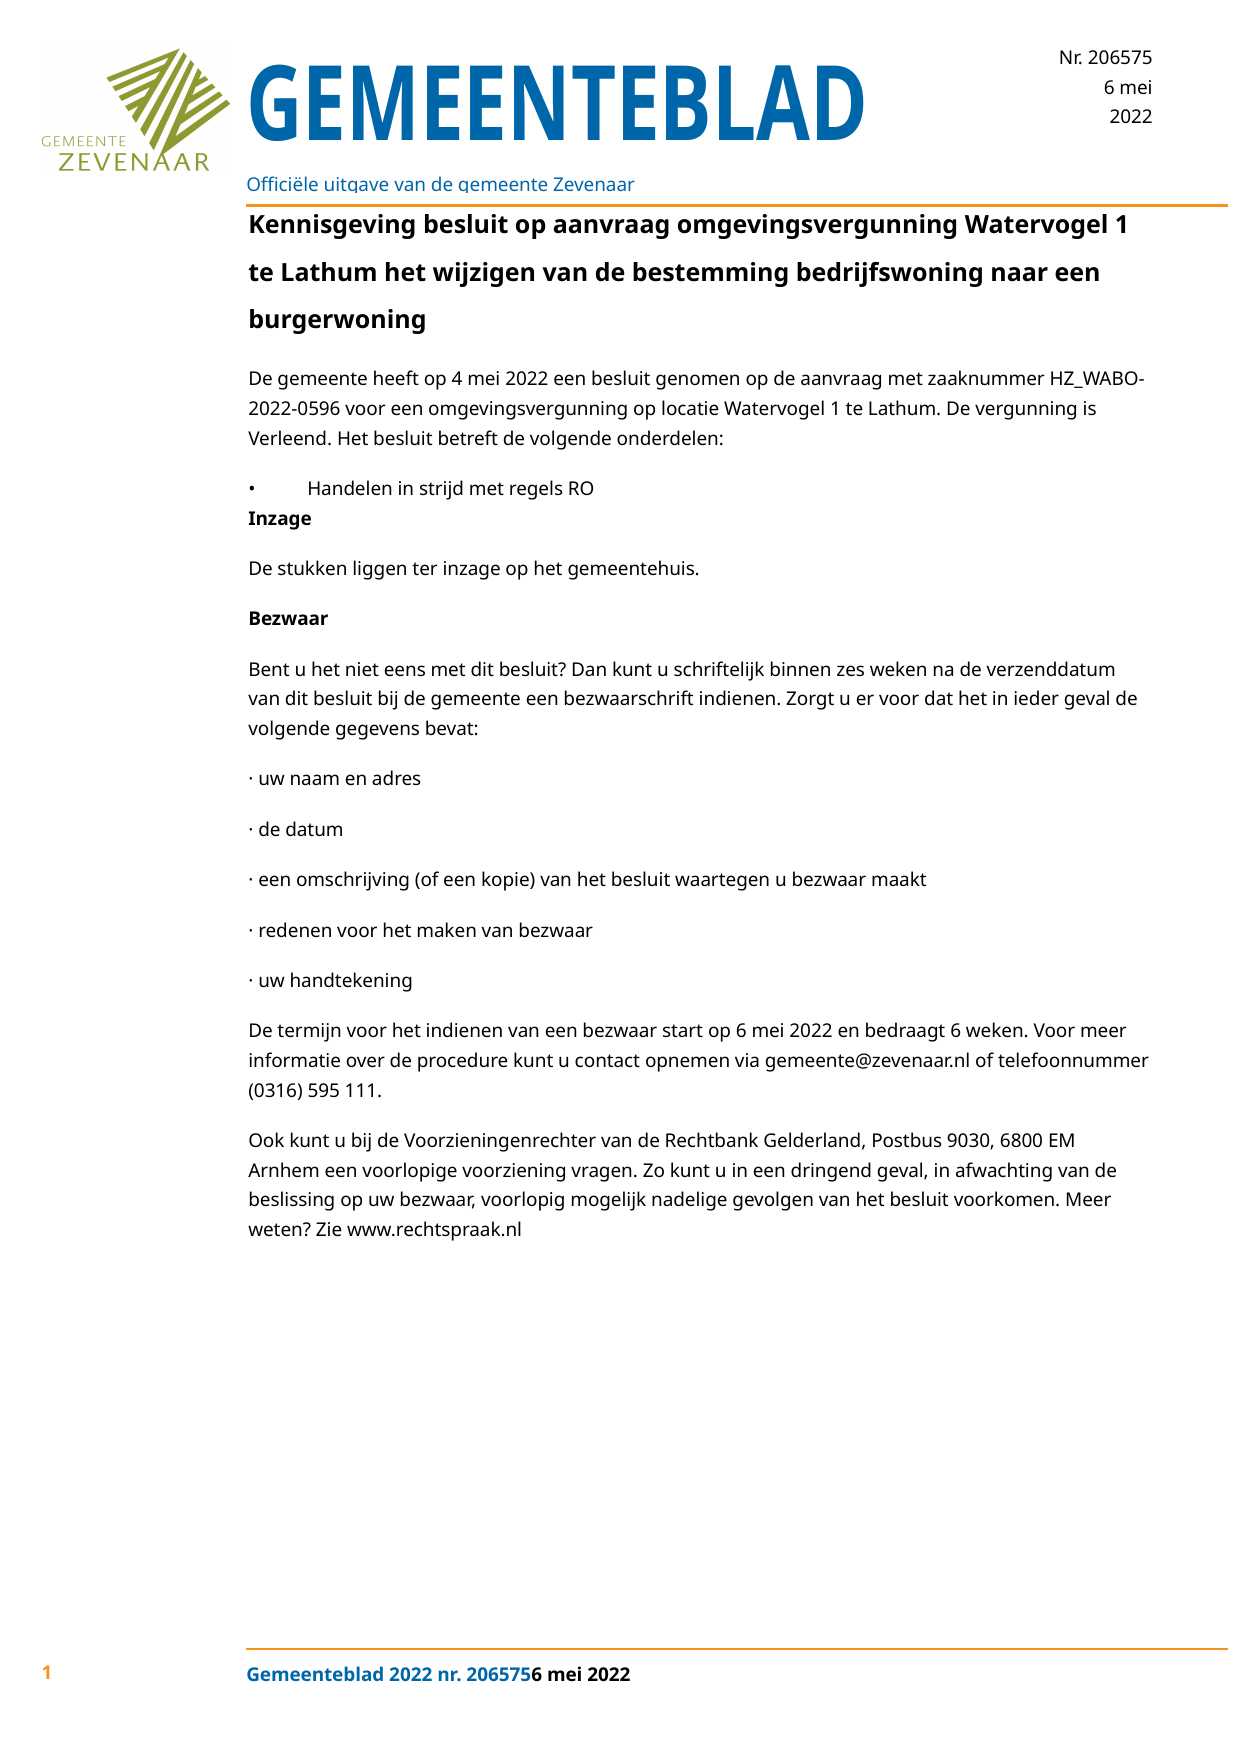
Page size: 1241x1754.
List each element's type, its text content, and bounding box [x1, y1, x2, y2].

text · uw handtekening [248, 967, 1152, 993]
text · uw naam en adres [248, 766, 1152, 791]
text De gemeente heeft op 4 mei 2022 een besluit genomen op de aanvraag met zaaknummer HZ_WABO-2022-0596 voor een omgevingsvergunning op locatie Watervogel 1 te Lathum. De vergunning is Verleend. Het besluit betreft de volgende onderdelen: [248, 366, 1152, 450]
text Ook kunt u bij de Voorzieningenrechter van de Rechtbank Gelderland, Postbus 9030, 6800 EM Arnhem een voorlopige voorziening vragen. Zo kunt u in een dringend geval, in afwachting van de beslissing op uw bezwaar, voorlopig mogelijk nadelige gevolgen van het besluit voorkomen. Meer weten? Zie www.rechtspraak.nl [248, 1127, 1152, 1242]
list Handelen in strijd met regels RO [248, 475, 1152, 501]
text De termijn voor het indienen van een bezwaar start op 6 mei 2022 en bedraagt 6 weken. Voor meer informatie over de procedure kunt u contact opnemen via gemeente@zevenaar.nl of telefoonnummer (0316) 595 111. [248, 1018, 1152, 1102]
text Bent u het niet eens met dit besluit? Dan kunt u schriftelijk binnen zes weken na de verzenddatum van dit besluit bij de gemeente een bezwaarschrift indienen. Zorgt u er voor dat het in ieder geval de volgende gegevens bevat: [248, 656, 1152, 741]
text · een omschrijving (of een kopie) van het besluit waartegen u bezwaar maakt [248, 866, 1152, 892]
text Bezwaar [248, 606, 1152, 631]
picture [41, 47, 231, 172]
text Inzage [248, 505, 1152, 530]
text · de datum [248, 816, 1152, 842]
text Kennisgeving besluit op aanvraag omgevingsvergunning Watervogel 1 te Lathum het wijzigen van de bestemming bedrijfswoning naar een burgerwoning [248, 207, 1152, 336]
text De stukken liggen ter inzage op het gemeentehuis. [248, 555, 1152, 581]
text · redenen voor het maken van bezwaar [248, 917, 1152, 942]
